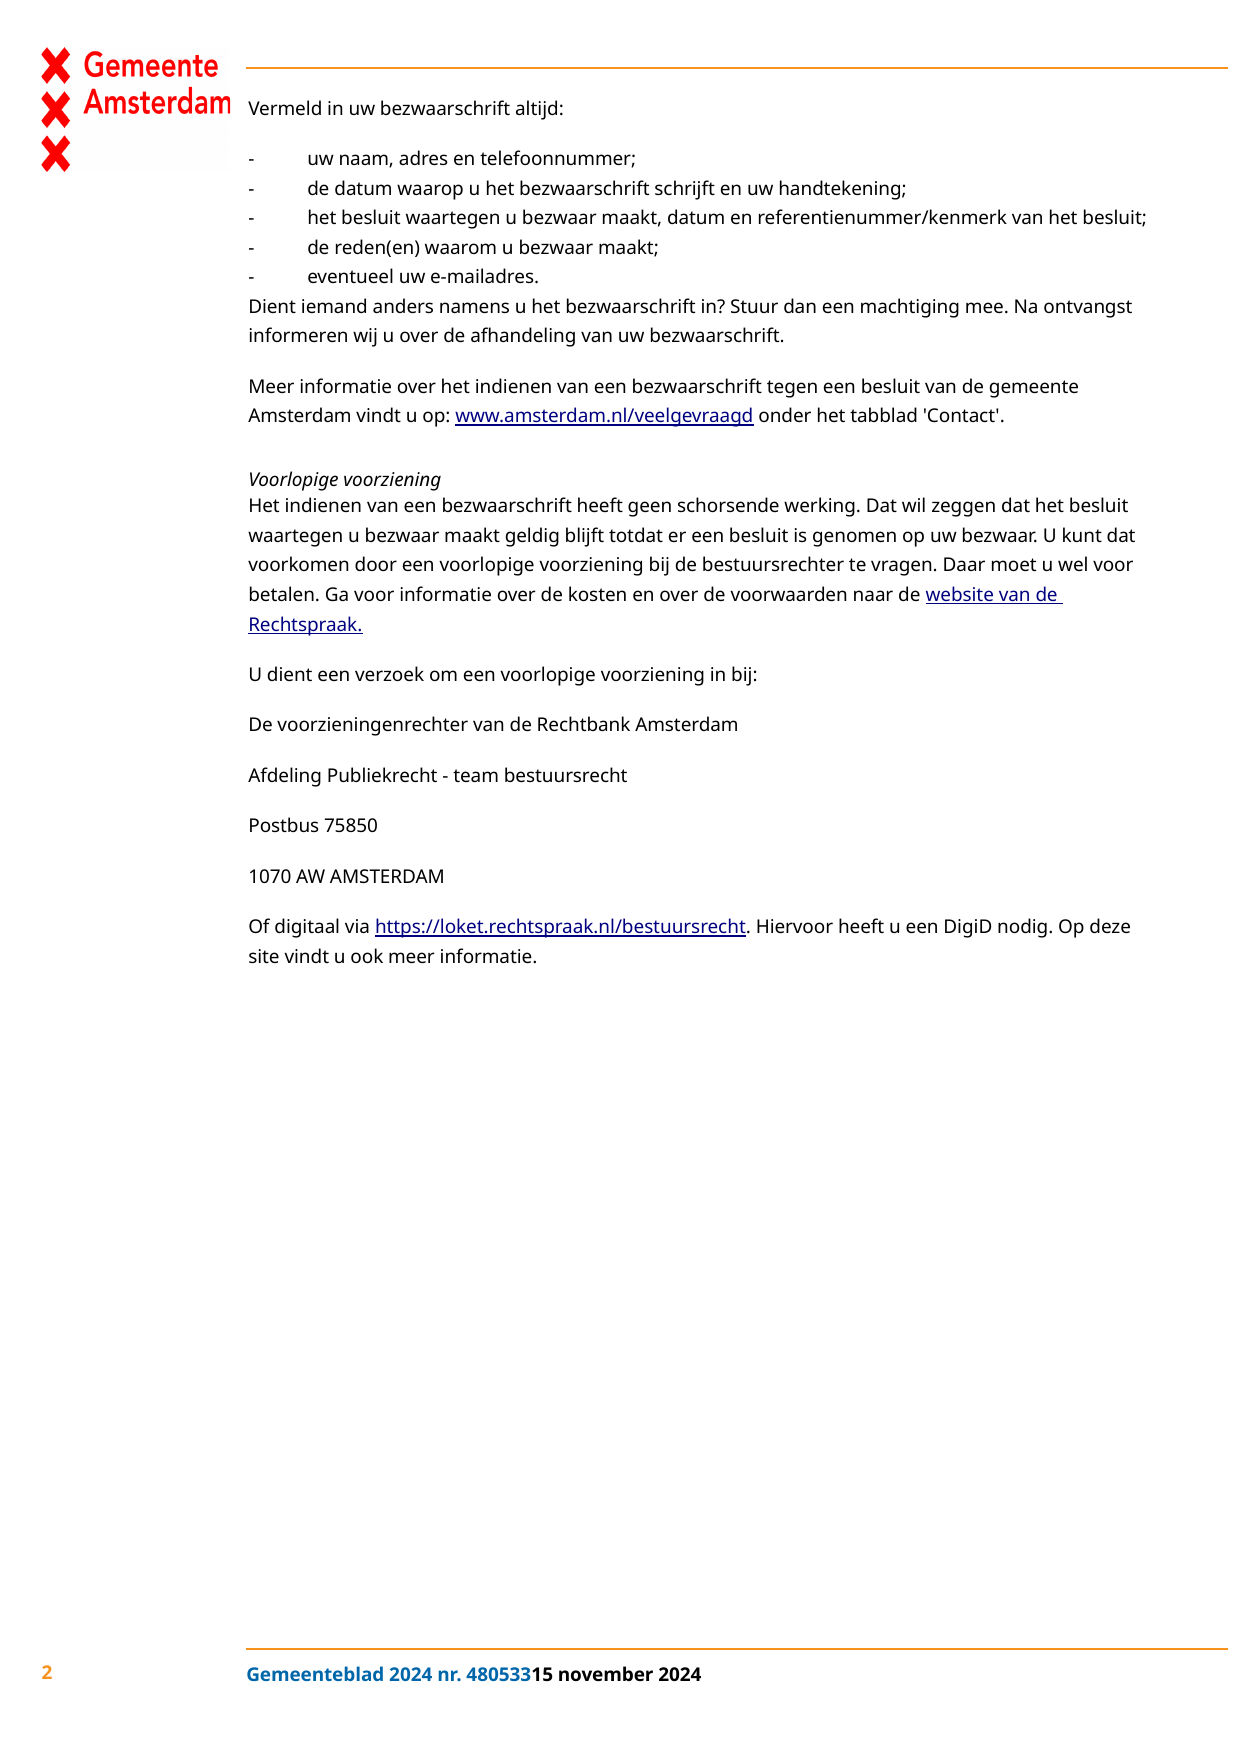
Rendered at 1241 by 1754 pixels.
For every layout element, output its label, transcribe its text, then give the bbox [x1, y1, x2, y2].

text Meer informatie over het indienen van een bezwaarschrift tegen een besluit van de gemeente Amsterdam vindt u op: www.amsterdam.nl/veelgevraagd onder het tabblad 'Contact'. [248, 373, 1152, 428]
picture [41, 47, 231, 172]
list de reden(en) waarom u bezwaar maakt; [248, 234, 1152, 260]
text Postbus 75850 [248, 812, 1152, 838]
text De voorzieningenrechter van de Rechtbank Amsterdam [248, 712, 1152, 737]
text Dient iemand anders namens u het bezwaarschrift in? Stuur dan een machtiging mee. Na ontvangst informeren wij u over de afhandeling van uw bezwaarschrift. [248, 293, 1152, 348]
text U dient een verzoek om een voorlopige voorziening in bij: [248, 661, 1152, 687]
text Vermeld in uw bezwaarschrift altijd: [248, 95, 1152, 121]
list eventueel uw e-mailadres. [248, 263, 1152, 289]
text Of digitaal via https://loket.rechtspraak.nl/bestuursrecht. Hiervoor heeft u een DigiD nodig. Op deze site vindt u ook meer informatie. [248, 913, 1152, 968]
text Voorlopige voorziening [248, 467, 1152, 492]
list het besluit waartegen u bezwaar maakt, datum en referentienummer/kenmerk van het besluit; [248, 204, 1152, 230]
text 1070 AW AMSTERDAM [248, 863, 1152, 888]
list de datum waarop u het bezwaarschrift schrijft en uw handtekening; [248, 175, 1152, 201]
text Afdeling Publiekrecht - team bestuursrecht [248, 762, 1152, 788]
text Het indienen van een bezwaarschrift heeft geen schorsende werking. Dat wil zeggen dat het besluit waartegen u bezwaar maakt geldig blijft totdat er een besluit is genomen op uw bezwaar. U kunt dat voorkomen door een voorlopige voorziening bij de bestuursrechter te vragen. Daar moet u wel voor betalen. Ga voor informatie over de kosten en over de voorwaarden naar de website van de Rechtspraak. [248, 492, 1152, 636]
list uw naam, adres en telefoonnummer; [248, 145, 1152, 171]
